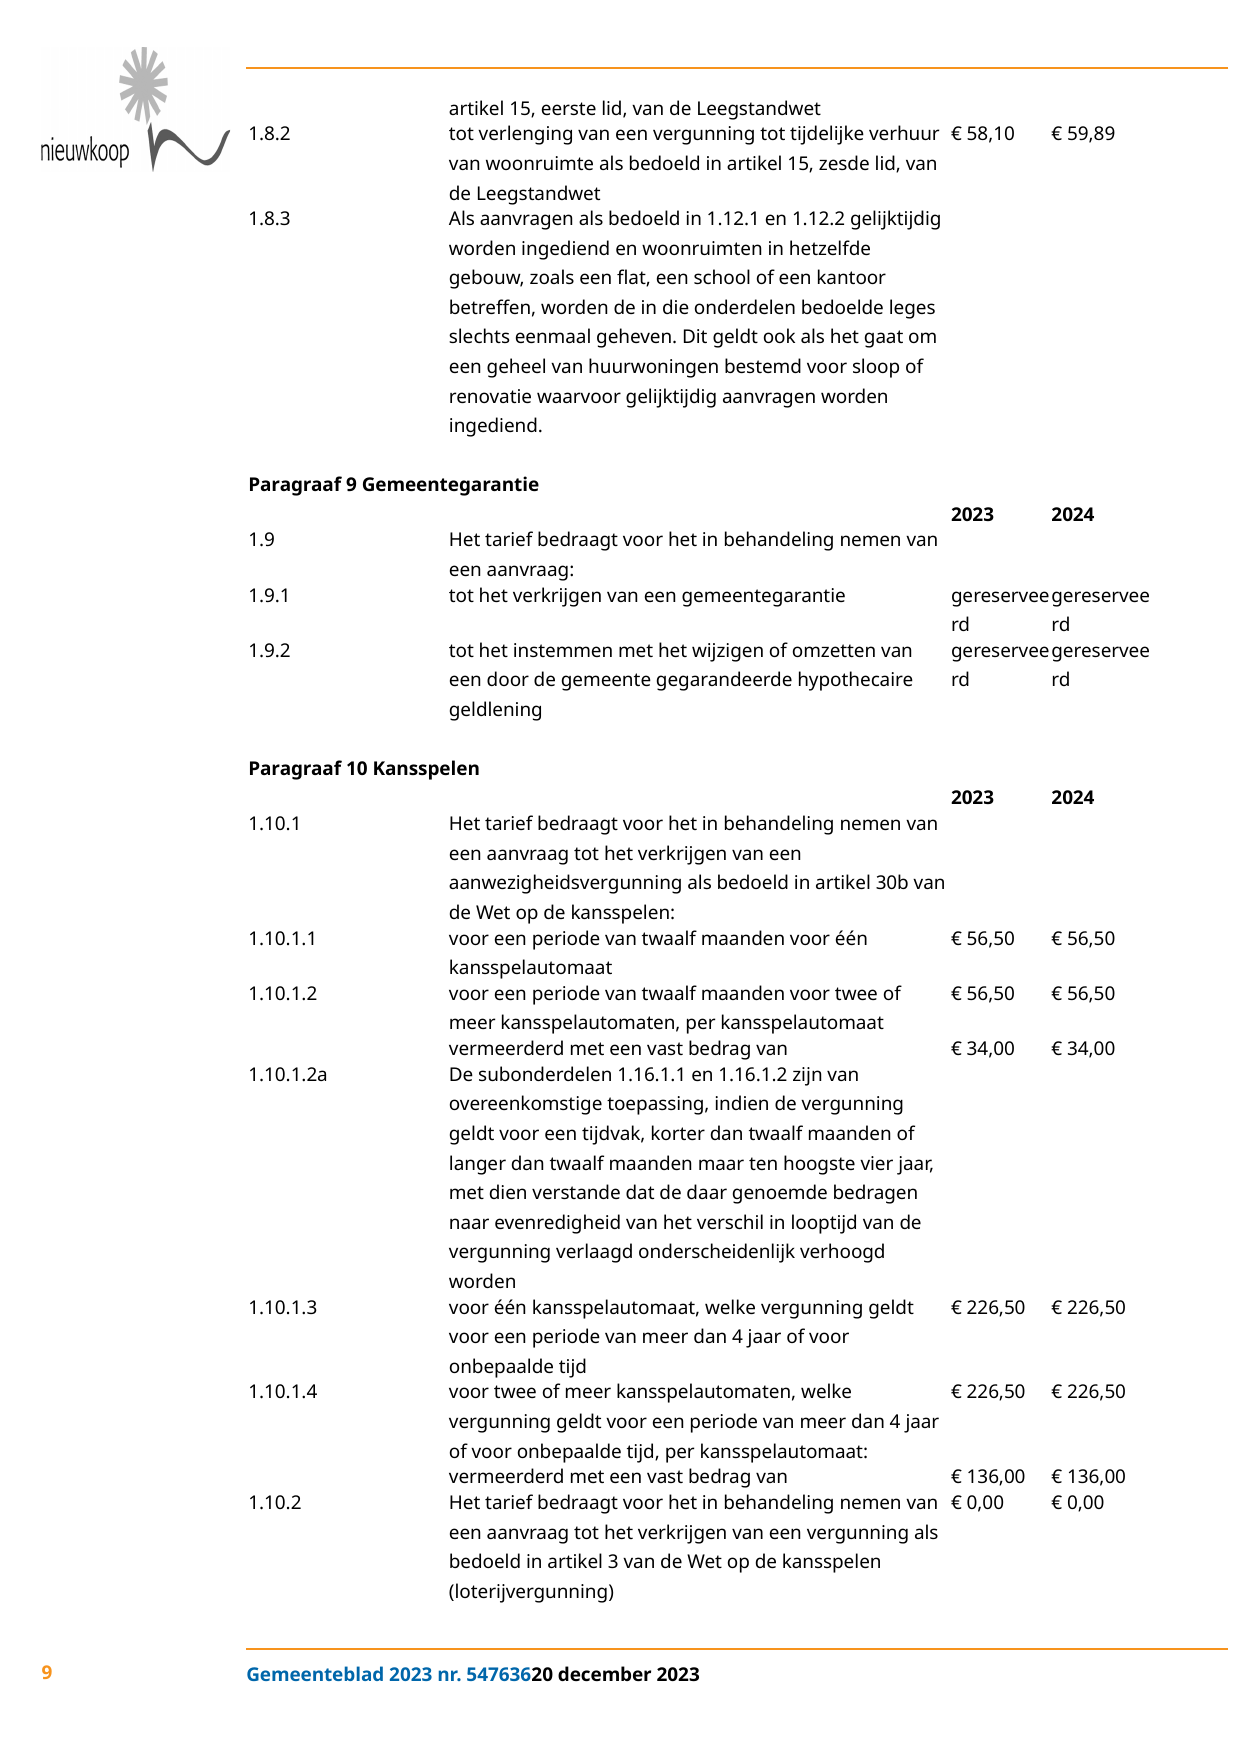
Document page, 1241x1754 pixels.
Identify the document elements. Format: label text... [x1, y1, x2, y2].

table_cell € 56,50 [1051, 980, 1152, 1035]
table_cell vermeerderd met een vast bedrag van [449, 1464, 951, 1489]
table_header 2023 [951, 501, 1051, 526]
table_cell vermeerderd met een vast bedrag van [449, 1035, 951, 1061]
table_cell € 58,10 [951, 121, 1051, 205]
table_cell 1.10.2 [248, 1489, 449, 1604]
table_cell [1051, 810, 1152, 925]
text Paragraaf 9 Gemeentegarantie [248, 471, 1152, 497]
table_cell 1.10.1.2 [248, 980, 449, 1035]
table_cell € 226,50 [951, 1379, 1051, 1464]
table_cell 1.10.1.1 [248, 925, 449, 980]
table_cell 1.10.1 [248, 810, 449, 925]
table_cell € 226,50 [1051, 1294, 1152, 1379]
table_cell € 56,50 [1051, 925, 1152, 980]
table_cell gereserveerd [951, 582, 1051, 637]
table_cell 1.9.1 [248, 582, 449, 637]
table_header 2024 [1051, 785, 1152, 810]
table_header [248, 501, 449, 526]
table_cell € 34,00 [1051, 1035, 1152, 1061]
table_header 2024 [1051, 501, 1152, 526]
picture [41, 47, 231, 172]
text Paragraaf 10 Kansspelen [248, 755, 1152, 781]
table_cell € 0,00 [951, 1489, 1051, 1604]
table_cell gereserveerd [1051, 582, 1152, 637]
table_cell 1.9.2 [248, 637, 449, 722]
table_cell De subonderdelen 1.16.1.1 en 1.16.1.2 zijn van overeenkomstige toepassing, indien de vergunning geldt voor een tijdvak, korter dan twaalf maanden of langer dan twaalf maanden maar ten hoogste vier jaar, met dien verstande dat de daar genoemde bedragen naar evenredigheid van het verschil in looptijd van de vergunning verlaagd onderscheidenlijk verhoogd worden [449, 1061, 951, 1294]
table_cell 1.9 [248, 526, 449, 582]
table_cell gereserveerd [1051, 637, 1152, 722]
table_cell voor een periode van twaalf maanden voor twee of meer kansspelautomaten, per kansspelautomaat [449, 980, 951, 1035]
table_cell 1.10.1.4 [248, 1379, 449, 1464]
table_cell Het tarief bedraagt voor het in behandeling nemen van een aanvraag: [449, 526, 951, 582]
table_cell € 59,89 [1051, 121, 1152, 205]
table_cell € 0,00 [1051, 1489, 1152, 1604]
table_cell Het tarief bedraagt voor het in behandeling nemen van een aanvraag tot het verkrijgen van een vergunning als bedoeld in artikel 3 van de Wet op de kansspelen (loterijvergunning) [449, 1489, 951, 1604]
table_cell tot het verkrijgen van een gemeentegarantie [449, 582, 951, 637]
table_cell € 56,50 [951, 925, 1051, 980]
table_cell [248, 1035, 449, 1061]
table_cell € 34,00 [951, 1035, 1051, 1061]
table_cell Als aanvragen als bedoeld in 1.12.1 en 1.12.2 gelijktijdig worden ingediend en woonruimten in hetzelfde gebouw, zoals een flat, een school of een kantoor betreffen, worden de in die onderdelen bedoelde leges slechts eenmaal geheven. Dit geldt ook als het gaat om een geheel van huurwoningen bestemd voor sloop of renovatie waarvoor gelijktijdig aanvragen worden ingediend. [449, 205, 951, 438]
table_cell € 136,00 [951, 1464, 1051, 1489]
table_cell tot verlenging van een vergunning tot tijdelijke verhuur van woonruimte als bedoeld in artikel 15, zesde lid, van de Leegstandwet [449, 121, 951, 205]
table_header 2023 [951, 785, 1051, 810]
table_cell € 136,00 [1051, 1464, 1152, 1489]
table_cell [951, 1061, 1051, 1294]
table_cell [1051, 526, 1152, 582]
table_cell [1051, 205, 1152, 438]
table_cell € 56,50 [951, 980, 1051, 1035]
table_cell 1.10.1.2a [248, 1061, 449, 1294]
table_cell Het tarief bedraagt voor het in behandeling nemen van een aanvraag tot het verkrijgen van een aanwezigheidsvergunning als bedoeld in artikel 30b van de Wet op de kansspelen: [449, 810, 951, 925]
table_cell tot het instemmen met het wijzigen of omzetten van een door de gemeente gegarandeerde hypothecaire geldlening [449, 637, 951, 722]
table_cell voor één kansspelautomaat, welke vergunning geldt voor een periode van meer dan 4 jaar of voor onbepaalde tijd [449, 1294, 951, 1379]
table_cell 1.8.3 [248, 205, 449, 438]
table_cell [248, 1464, 449, 1489]
table_cell [951, 526, 1051, 582]
table_cell € 226,50 [1051, 1379, 1152, 1464]
table_cell [1051, 1061, 1152, 1294]
table_header [248, 785, 449, 810]
table_cell voor een periode van twaalf maanden voor één kansspelautomaat [449, 925, 951, 980]
table_cell [951, 810, 1051, 925]
table_cell [1051, 95, 1152, 121]
table_cell € 226,50 [951, 1294, 1051, 1379]
table_cell [951, 205, 1051, 438]
table_cell [951, 95, 1051, 121]
table_cell voor twee of meer kansspelautomaten, welke vergunning geldt voor een periode van meer dan 4 jaar of voor onbepaalde tijd, per kansspelautomaat: [449, 1379, 951, 1464]
table_cell 1.8.2 [248, 121, 449, 205]
table_cell [248, 95, 449, 121]
table_header [449, 785, 951, 810]
table_cell 1.10.1.3 [248, 1294, 449, 1379]
table_cell gereserveerd [951, 637, 1051, 722]
table_header [449, 501, 951, 526]
table_cell artikel 15, eerste lid, van de Leegstandwet [449, 95, 951, 121]
